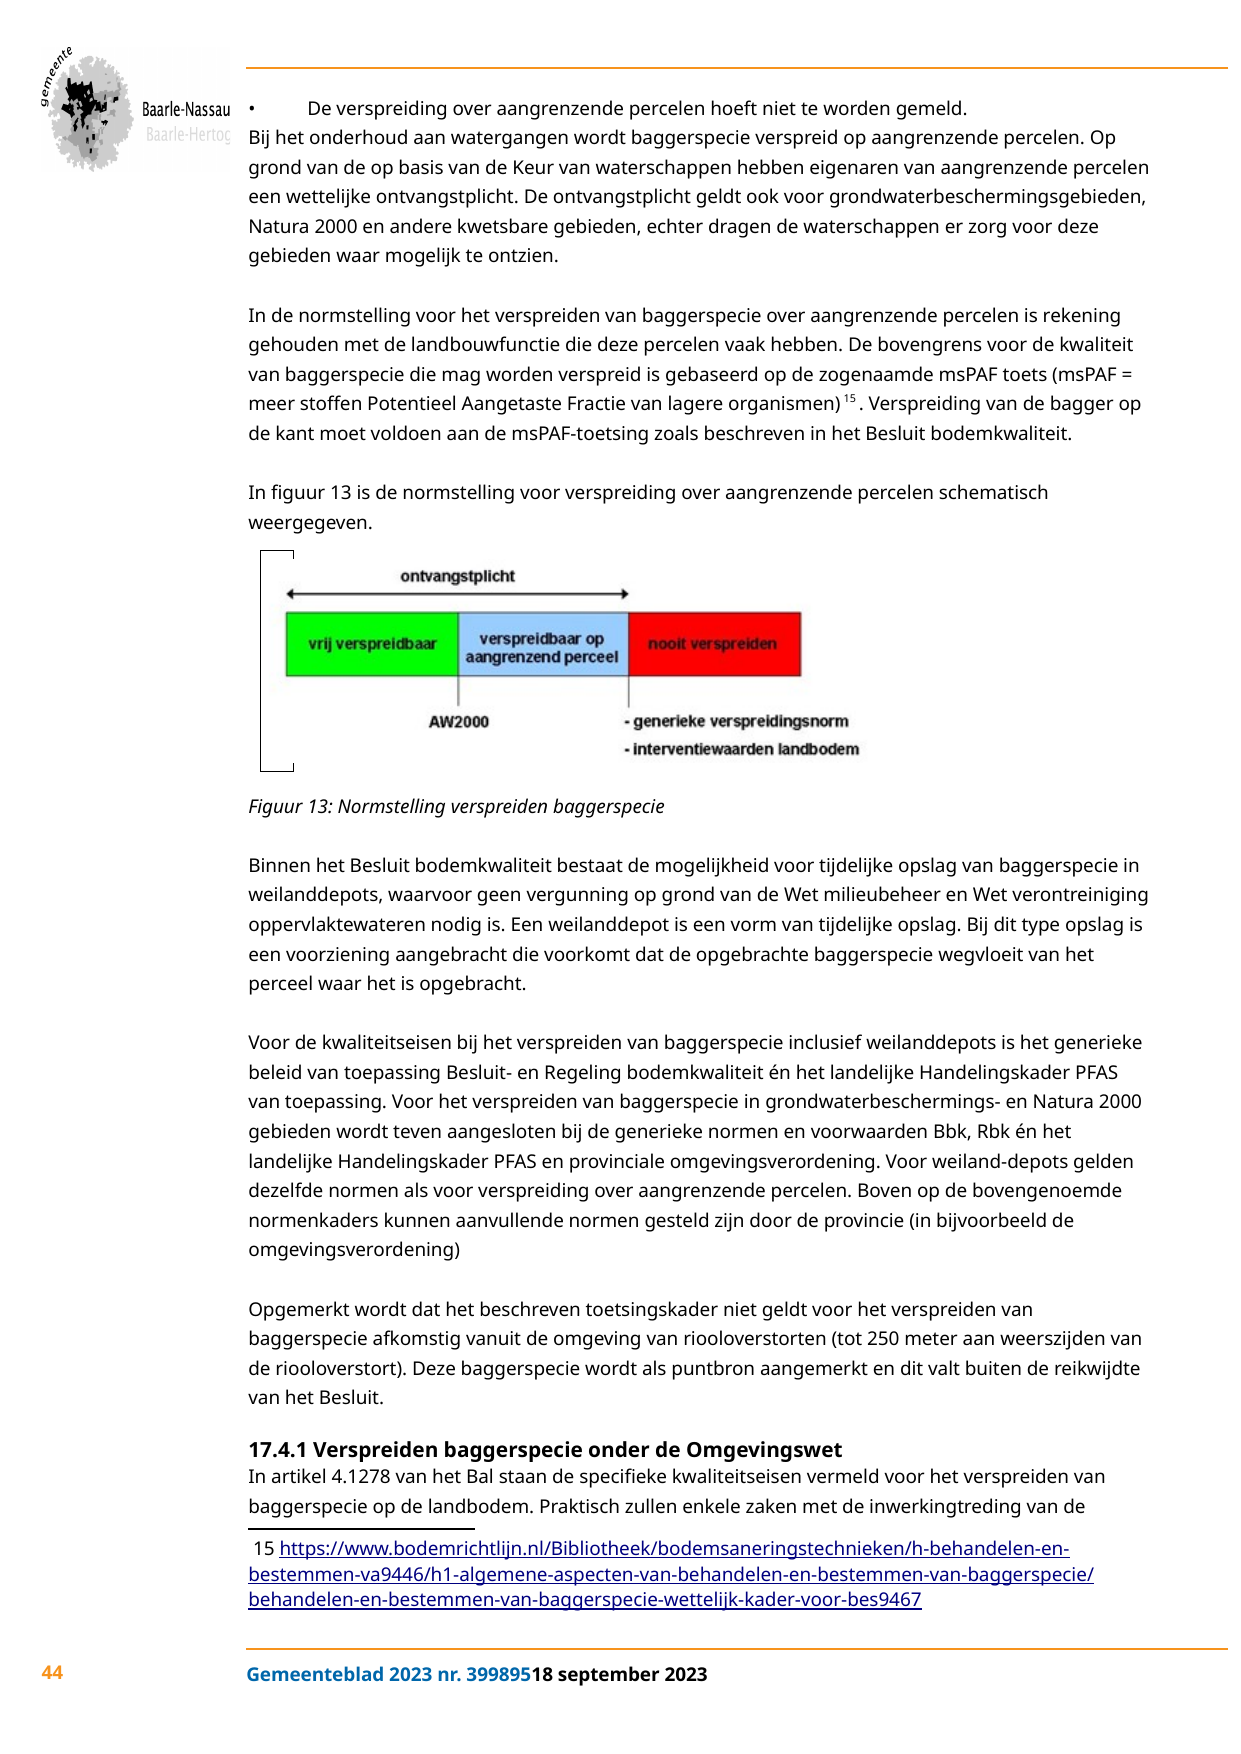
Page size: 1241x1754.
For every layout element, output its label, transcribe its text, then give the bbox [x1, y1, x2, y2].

text Figuur 13: Normstelling verspreiden baggerspecie [248, 793, 1152, 818]
text In artikel 4.1278 van het Bal staan de specifieke kwaliteitseisen vermeld voor het verspreiden van baggerspecie op de landbodem. Praktisch zullen enkele zaken met de inwerkingtreding van de [248, 1463, 1152, 1519]
list De verspreiding over aangrenzende percelen hoeft niet te worden gemeld. [248, 95, 1152, 121]
text In figuur 13 is de normstelling voor verspreiding over aangrenzende percelen schematisch weergegeven. [248, 479, 1152, 535]
text Voor de kwaliteitseisen bij het verspreiden van baggerspecie inclusief weilanddepots is het generieke beleid van toepassing Besluit- en Regeling bodemkwaliteit én het landelijke Handelingskader PFAS van toepassing. Voor het verspreiden van baggerspecie in grondwaterbeschermings- en Natura 2000 gebieden wordt teven aangesloten bij de generieke normen en voorwaarden Bbk, Rbk én het landelijke Handelingskader PFAS en provinciale omgevingsverordening. Voor weiland-depots gelden dezelfde normen als voor verspreiding over aangrenzende percelen. Boven op de bovengenoemde normenkaders kunnen aanvullende normen gesteld zijn door de provincie (in bijvoorbeeld de omgevingsverordening) [248, 1029, 1152, 1262]
text Binnen het Besluit bodemkwaliteit bestaat de mogelijkheid voor tijdelijke opslag van baggerspecie in weilanddepots, waarvoor geen vergunning op grond van de Wet milieubeheer en Wet verontreiniging oppervlaktewateren nodig is. Een weilanddepot is een vorm van tijdelijke opslag. Bij dit type opslag is een voorziening aangebracht die voorkomt dat de opgebrachte baggerspecie wegvloeit van het perceel waar het is opgebracht. [248, 852, 1152, 996]
text Bij het onderhoud aan watergangen wordt baggerspecie verspreid op aangrenzende percelen. Op grond van de op basis van de Keur van waterschappen hebben eigenaren van aangrenzende percelen een wettelijke ontvangstplicht. De ontvangstplicht geldt ook voor grondwaterbeschermingsgebieden, Natura 2000 en andere kwetsbare gebieden, echter dragen de waterschappen er zorg voor deze gebieden waar mogelijk te ontzien. [248, 124, 1152, 268]
picture [268, 559, 918, 763]
text In de normstelling voor het verspreiden van baggerspecie over aangrenzende percelen is rekening gehouden met de landbouwfunctie die deze percelen vaak hebben. De bovengrens voor de kwaliteit van baggerspecie die mag worden verspreid is gebaseerd op de zogenaamde msPAF toets (msPAF = meer stoffen Potentieel Aangetaste Fractie van lagere organismen). Verspreiding van de bagger op de kant moet voldoen aan de msPAF-toetsing zoals beschreven in het Besluit bodemkwaliteit. [248, 302, 1152, 446]
text 17.4.1 Verspreiden baggerspecie onder de Omgevingswet [248, 1435, 1152, 1463]
text https://www.bodemrichtlijn.nl/Bibliotheek/bodemsaneringstechnieken/h-behandelen-en-bestemmen-va9446/h1-algemene-aspecten-van-behandelen-en-bestemmen-van-baggerspecie/behandelen-en-bestemmen-van-baggerspecie-wettelijk-kader-voor-bes9467 [248, 1535, 1152, 1612]
picture [41, 47, 231, 172]
text Opgemerkt wordt dat het beschreven toetsingskader niet geldt voor het verspreiden van baggerspecie afkomstig vanuit de omgeving van riooloverstorten (tot 250 meter aan weerszijden van de riooloverstort). Deze baggerspecie wordt als puntbron aangemerkt en dit valt buiten de reikwijdte van het Besluit. [248, 1296, 1152, 1410]
